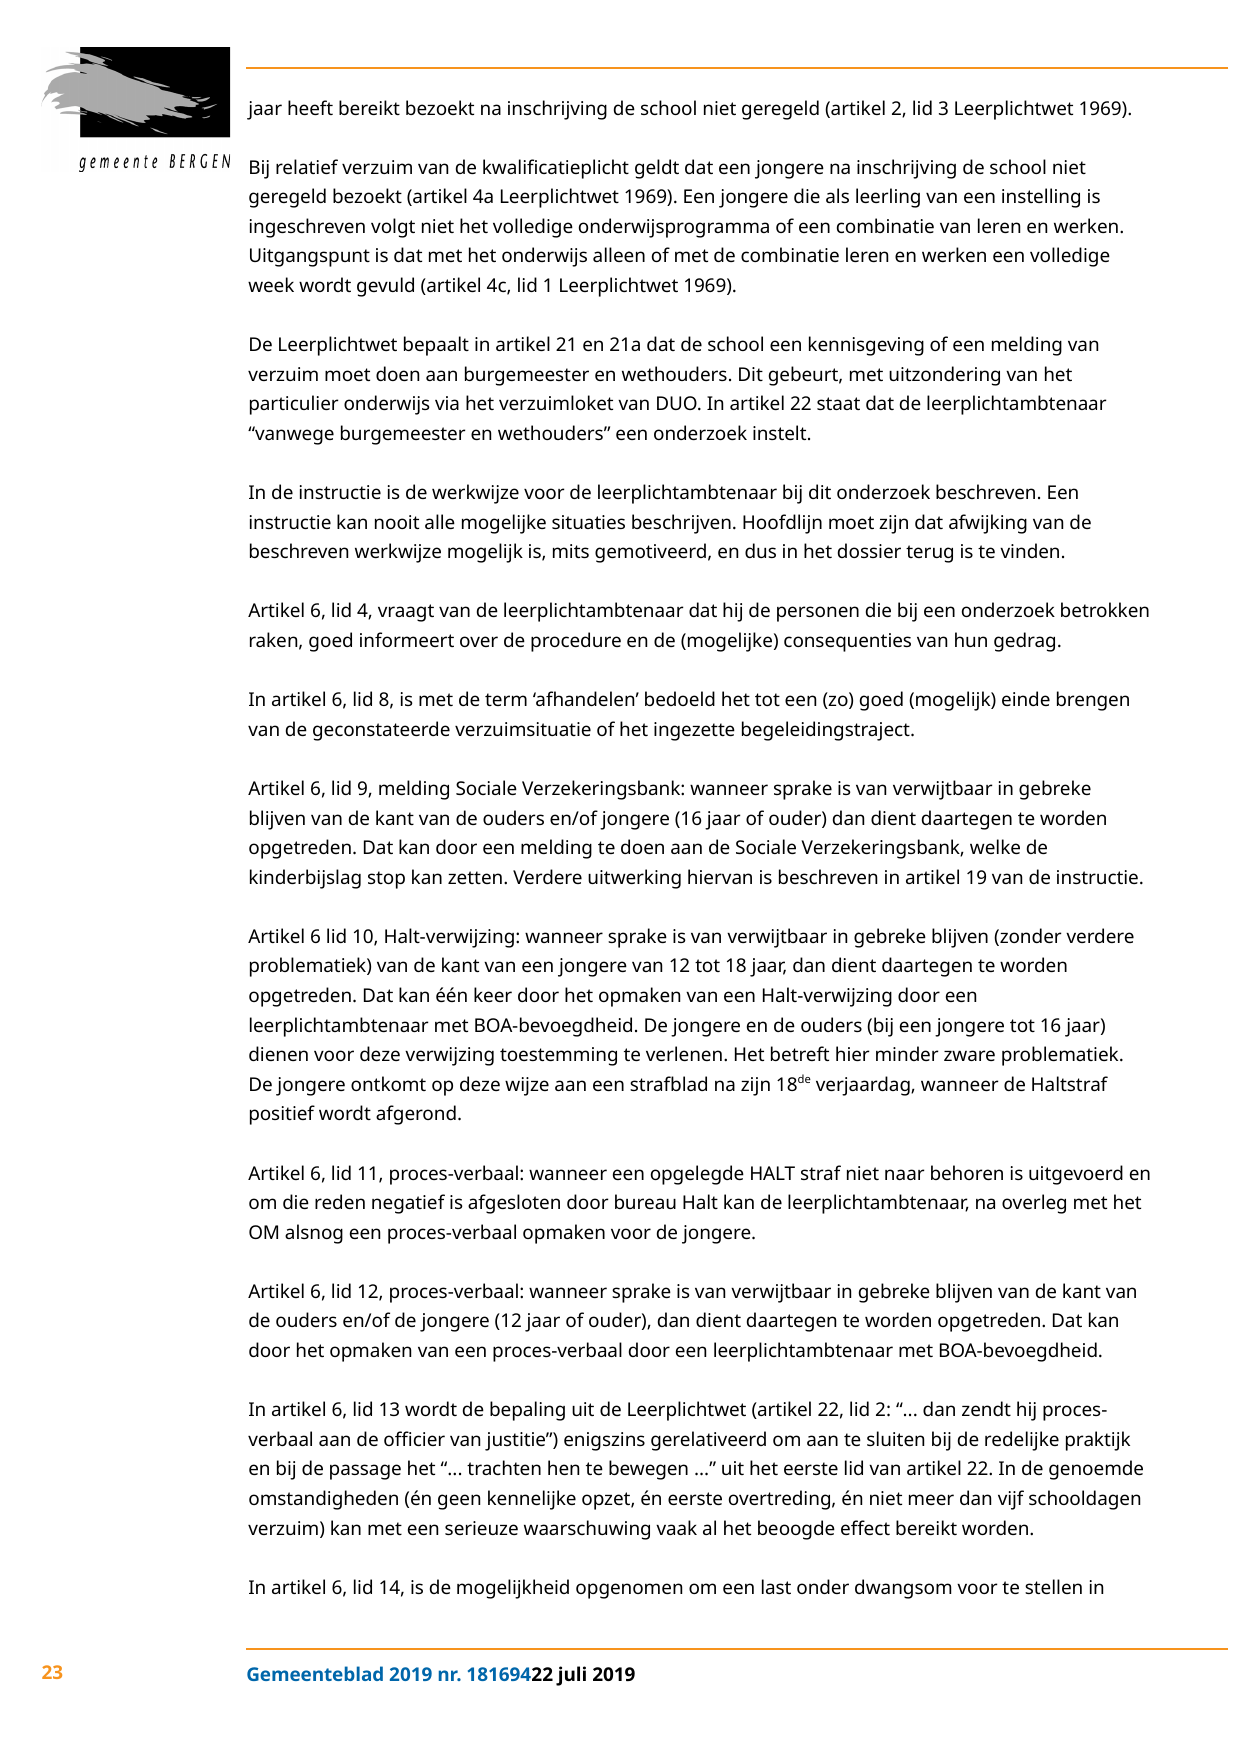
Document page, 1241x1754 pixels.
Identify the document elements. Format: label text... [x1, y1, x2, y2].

text jaar heeft bereikt bezoekt na inschrijving de school niet geregeld (artikel 2, lid 3 Leerplichtwet 1969). [248, 95, 1152, 121]
text Artikel 6, lid 9, melding Sociale Verzekeringsbank: wanneer sprake is van verwijtbaar in gebreke blijven van de kant van de ouders en/of jongere (16 jaar of ouder) dan dient daartegen te worden opgetreden. Dat kan door een melding te doen aan de Sociale Verzekeringsbank, welke de kinderbijslag stop kan zetten. Verdere uitwerking hiervan is beschreven in artikel 19 van de instructie. [248, 775, 1152, 890]
text In artikel 6, lid 13 wordt de bepaling uit de Leerplichtwet (artikel 22, lid 2: “... dan zendt hij proces-verbaal aan de officier van justitie”) enigszins gerelativeerd om aan te sluiten bij de redelijke praktijk en bij de passage het “... trachten hen te bewegen ...” uit het eerste lid van artikel 22. In de genoemde omstandigheden (én geen kennelijke opzet, én eerste overtreding, én niet meer dan vijf schooldagen verzuim) kan met een serieuze waarschuwing vaak al het beoogde effect bereikt worden. [248, 1396, 1152, 1541]
text Artikel 6 lid 10, Halt-verwijzing: wanneer sprake is van verwijtbaar in gebreke blijven (zonder verdere problematiek) van de kant van een jongere van 12 tot 18 jaar, dan dient daartegen te worden opgetreden. Dat kan één keer door het opmaken van een Halt-verwijzing door een leerplichtambtenaar met BOA-bevoegdheid. De jongere en de ouders (bij een jongere tot 16 jaar) dienen voor deze verwijzing toestemming te verlenen. Het betreft hier minder zware problematiek. De jongere ontkomt op deze wijze aan een strafblad na zijn 18de verjaardag, wanneer de Haltstraf positief wordt afgerond. [248, 923, 1152, 1126]
text De Leerplichtwet bepaalt in artikel 21 en 21a dat de school een kennisgeving of een melding van verzuim moet doen aan burgemeester en wethouders. Dit gebeurt, met uitzondering van het particulier onderwijs via het verzuimloket van DUO. In artikel 22 staat dat de leerplichtambtenaar “vanwege burgemeester en wethouders” een onderzoek instelt. [248, 331, 1152, 446]
picture [41, 47, 231, 172]
text In artikel 6, lid 14, is de mogelijkheid opgenomen om een last onder dwangsom voor te stellen in [248, 1574, 1152, 1600]
text Artikel 6, lid 12, proces-verbaal: wanneer sprake is van verwijtbaar in gebreke blijven van de kant van de ouders en/of de jongere (12 jaar of ouder), dan dient daartegen te worden opgetreden. Dat kan door het opmaken van een proces-verbaal door een leerplichtambtenaar met BOA-bevoegdheid. [248, 1278, 1152, 1363]
text Artikel 6, lid 11, proces-verbaal: wanneer een opgelegde HALT straf niet naar behoren is uitgevoerd en om die reden negatief is afgesloten door bureau Halt kan de leerplichtambtenaar, na overleg met het OM alsnog een proces-verbaal opmaken voor de jongere. [248, 1160, 1152, 1245]
text Artikel 6, lid 4, vraagt van de leerplichtambtenaar dat hij de personen die bij een onderzoek betrokken raken, goed informeert over de procedure en de (mogelijke) consequenties van hun gedrag. [248, 598, 1152, 653]
text In de instructie is de werkwijze voor de leerplichtambtenaar bij dit onderzoek beschreven. Een instructie kan nooit alle mogelijke situaties beschrijven. Hoofdlijn moet zijn dat afwijking van de beschreven werkwijze mogelijk is, mits gemotiveerd, en dus in het dossier terug is te vinden. [248, 479, 1152, 564]
text In artikel 6, lid 8, is met de term ‘afhandelen’ bedoeld het tot een (zo) goed (mogelijk) einde brengen van de geconstateerde verzuimsituatie of het ingezette begeleidingstraject. [248, 686, 1152, 742]
text Bij relatief verzuim van de kwalificatieplicht geldt dat een jongere na inschrijving de school niet geregeld bezoekt (artikel 4a Leerplichtwet 1969). Een jongere die als leerling van een instelling is ingeschreven volgt niet het volledige onderwijsprogramma of een combinatie van leren en werken. Uitgangspunt is dat met het onderwijs alleen of met de combinatie leren en werken een volledige week wordt gevuld (artikel 4c, lid 1 Leerplichtwet 1969). [248, 154, 1152, 298]
